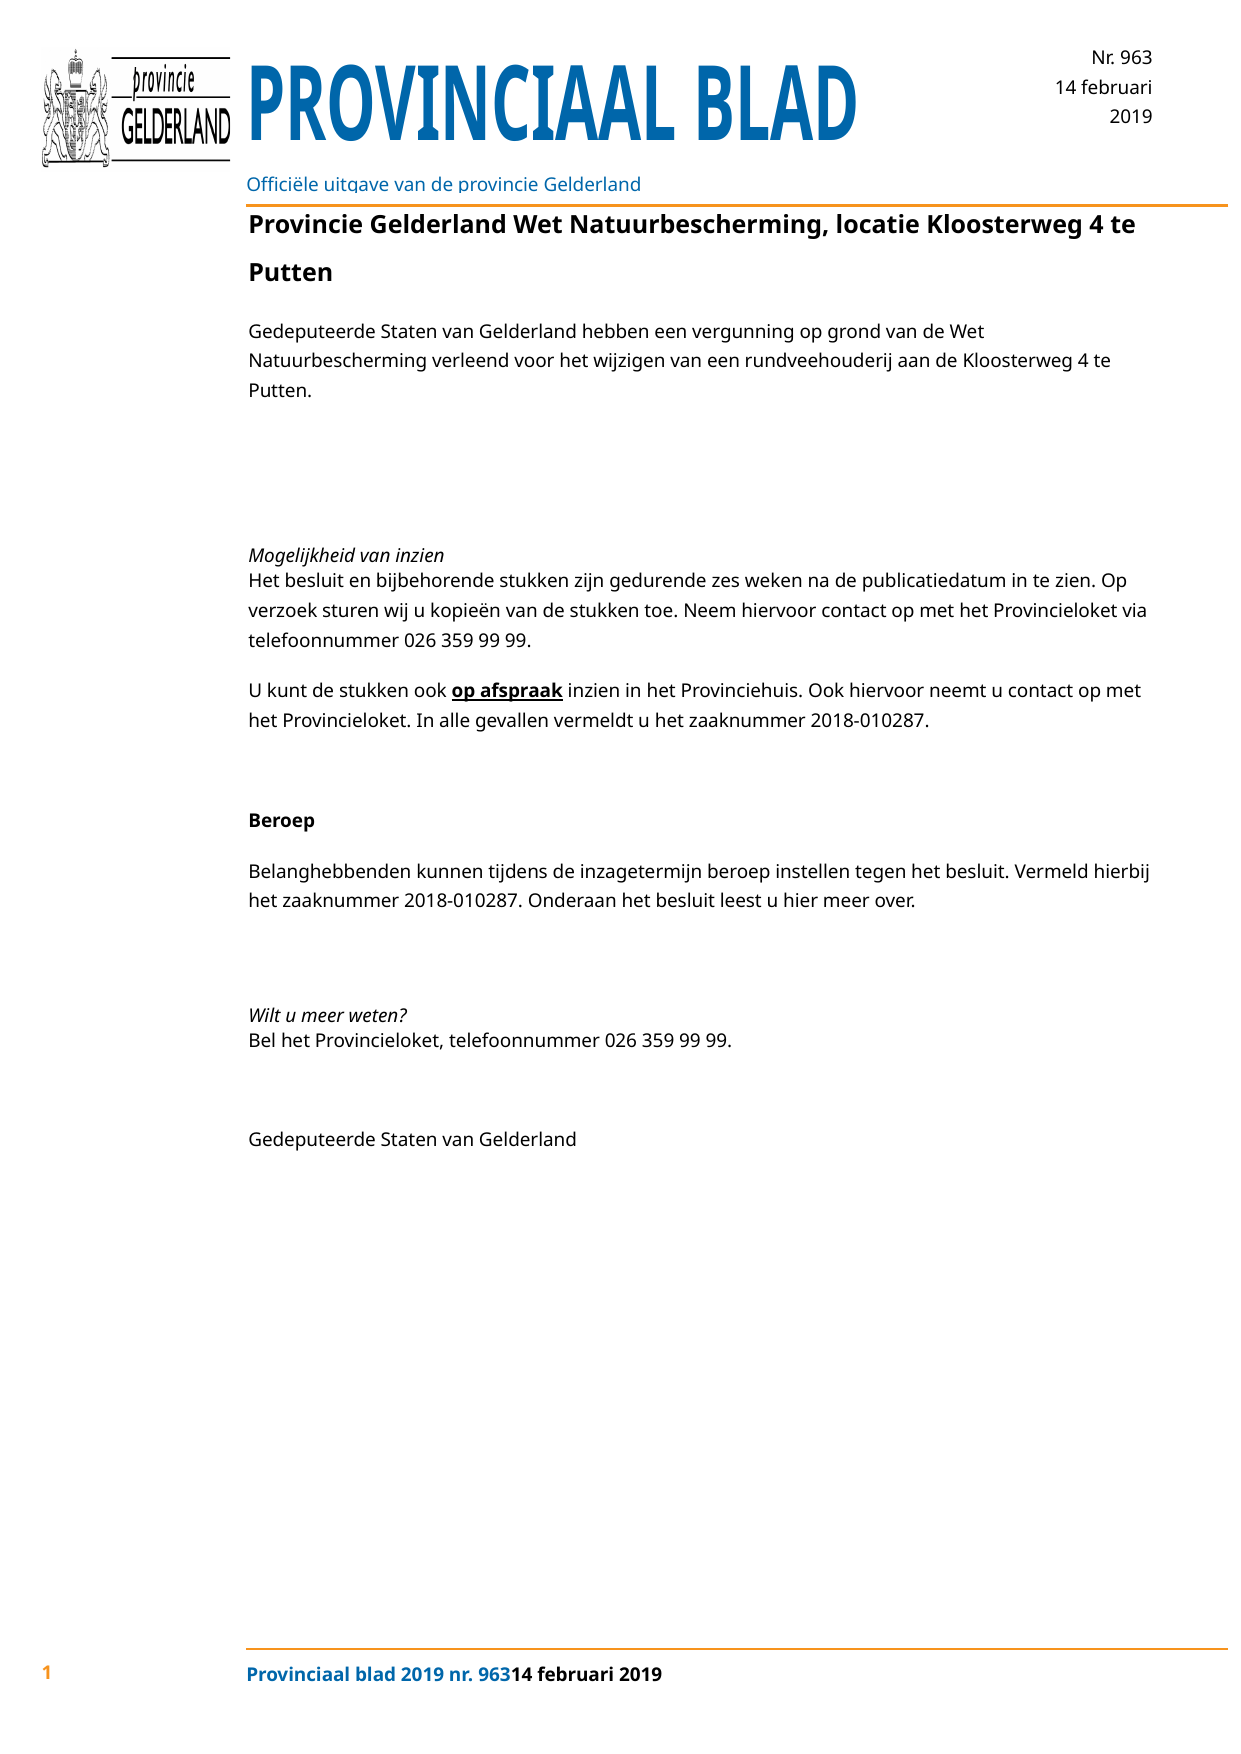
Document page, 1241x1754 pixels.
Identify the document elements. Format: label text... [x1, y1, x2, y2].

text Gedeputeerde Staten van Gelderland [248, 1126, 1152, 1152]
text Gedeputeerde Staten van Gelderland hebben een vergunning op grond van de Wet Natuurbescherming verleend voor het wijzigen van een rundveehouderij aan de Kloosterweg 4 te Putten. [248, 318, 1152, 403]
text Provincie Gelderland Wet Natuurbescherming, locatie Kloosterweg 4 te Putten [248, 207, 1152, 288]
text U kunt de stukken ook op afspraak inzien in het Provinciehuis. Ook hiervoor neemt u contact op met het Provincieloket. In alle gevallen vermeldt u het zaaknummer 2018-010287. [248, 677, 1152, 732]
text Het besluit en bijbehorende stukken zijn gedurende zes weken na de publicatiedatum in te zien. Op verzoek sturen wij u kopieën van de stukken toe. Neem hiervoor contact op met het Provincieloket via telefoonnummer 026 359 99 99. [248, 568, 1152, 652]
picture [41, 47, 231, 172]
text Wilt u meer weten? [248, 1002, 1152, 1028]
text Belanghebbenden kunnen tijdens de inzagetermijn beroep instellen tegen het besluit. Vermeld hierbij het zaaknummer 2018-010287. Onderaan het besluit leest u hier meer over. [248, 858, 1152, 913]
text Beroep [248, 808, 1152, 833]
text Bel het Provincieloket, telefoonnummer 026 359 99 99. [248, 1028, 1152, 1053]
text Mogelijkheid van inzien [248, 542, 1152, 568]
